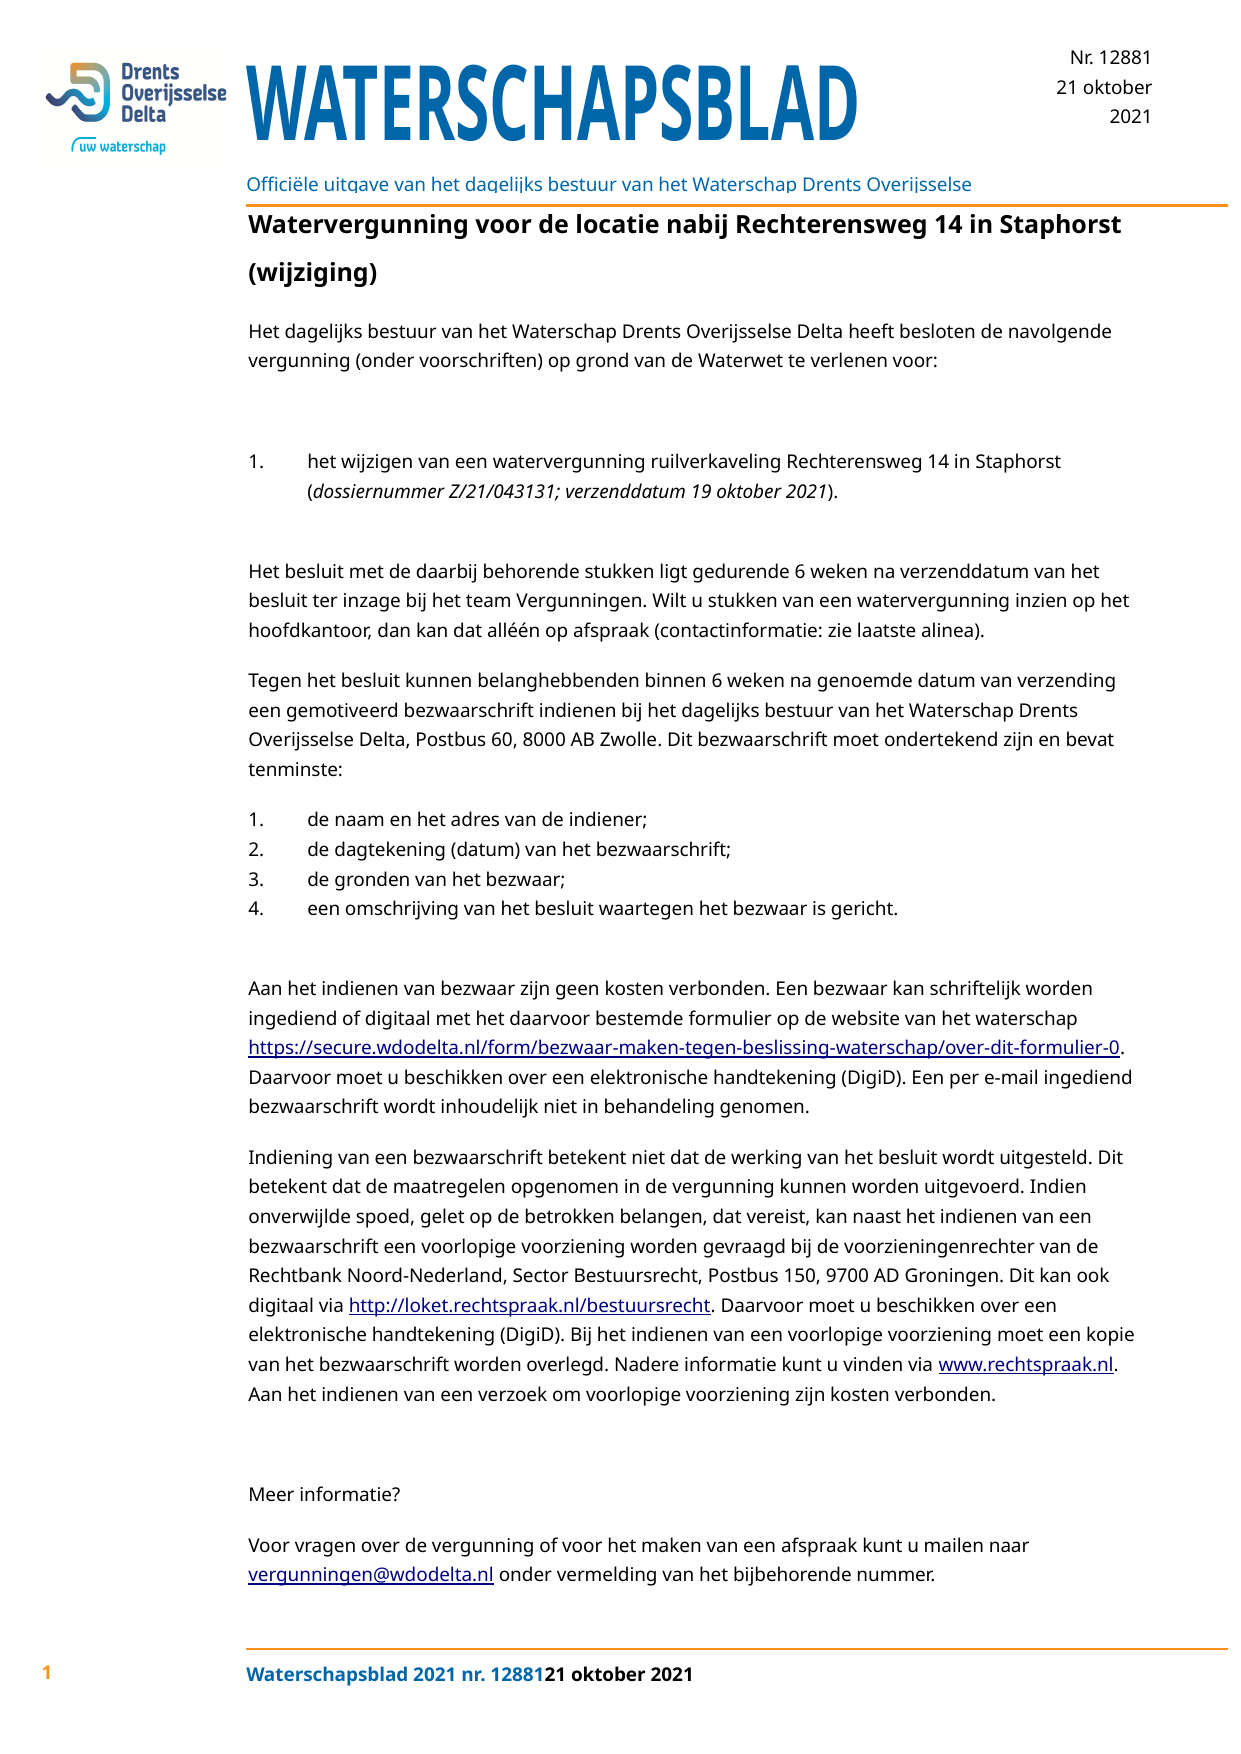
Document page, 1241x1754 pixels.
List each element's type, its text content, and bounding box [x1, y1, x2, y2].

list de dagtekening (datum) van het bezwaarschrift; [248, 836, 1152, 862]
text Meer informatie? [248, 1482, 1152, 1507]
picture [41, 47, 231, 172]
text Indiening van een bezwaarschrift betekent niet dat de werking van het besluit wordt uitgesteld. Dit betekent dat de maatregelen opgenomen in de vergunning kunnen worden uitgevoerd. Indien onverwijlde spoed, gelet op de betrokken belangen, dat vereist, kan naast het indienen van een bezwaarschrift een voorlopige voorziening worden gevraagd bij de voorzieningenrechter van de Rechtbank Noord-Nederland, Sector Bestuursrecht, Postbus 150, 9700 AD Groningen. Dit kan ook digitaal via http://loket.rechtspraak.nl/bestuursrecht. Daarvoor moet u beschikken over een elektronische handtekening (DigiD). Bij het indienen van een voorlopige voorziening moet een kopie van het bezwaarschrift worden overlegd. Nadere informatie kunt u vinden via www.rechtspraak.nl. Aan het indienen van een verzoek om voorlopige voorziening zijn kosten verbonden. [248, 1144, 1152, 1407]
list het wijzigen van een watervergunning ruilverkaveling Rechterensweg 14 in Staphorst (dossiernummer Z/21/043131; verzenddatum 19 oktober 2021). [248, 448, 1152, 504]
text Het besluit met de daarbij behorende stukken ligt gedurende 6 weken na verzenddatum van het besluit ter inzage bij het team Vergunningen. Wilt u stukken van een watervergunning inzien op het hoofdkantoor, dan kan dat alléén op afspraak (contactinformatie: zie laatste alinea). [248, 558, 1152, 643]
list een omschrijving van het besluit waartegen het bezwaar is gericht. [248, 895, 1152, 921]
text Aan het indienen van bezwaar zijn geen kosten verbonden. Een bezwaar kan schriftelijk worden ingediend of digitaal met het daarvoor bestemde formulier op de website van het waterschap https://secure.wdodelta.nl/form/bezwaar-maken-tegen-beslissing-waterschap/over-dit-formulier-0. Daarvoor moet u beschikken over een elektronische handtekening (DigiD). Een per e-mail ingediend bezwaarschrift wordt inhoudelijk niet in behandeling genomen. [248, 975, 1152, 1119]
list de gronden van het bezwaar; [248, 866, 1152, 892]
text Het dagelijks bestuur van het Waterschap Drents Overijsselse Delta heeft besloten de navolgende vergunning (onder voorschriften) op grond van de Waterwet te verlenen voor: [248, 318, 1152, 373]
text Voor vragen over de vergunning of voor het maken van een afspraak kunt u mailen naar vergunningen@wdodelta.nl onder vermelding van het bijbehorende nummer. [248, 1532, 1152, 1587]
list de naam en het adres van de indiener; [248, 807, 1152, 832]
text Watervergunning voor de locatie nabij Rechterensweg 14 in Staphorst (wijziging) [248, 207, 1152, 288]
text Tegen het besluit kunnen belanghebbenden binnen 6 weken na genoemde datum van verzending een gemotiveerd bezwaarschrift indienen bij het dagelijks bestuur van het Waterschap Drents Overijsselse Delta, Postbus 60, 8000 AB Zwolle. Dit bezwaarschrift moet ondertekend zijn en bevat tenminste: [248, 667, 1152, 782]
